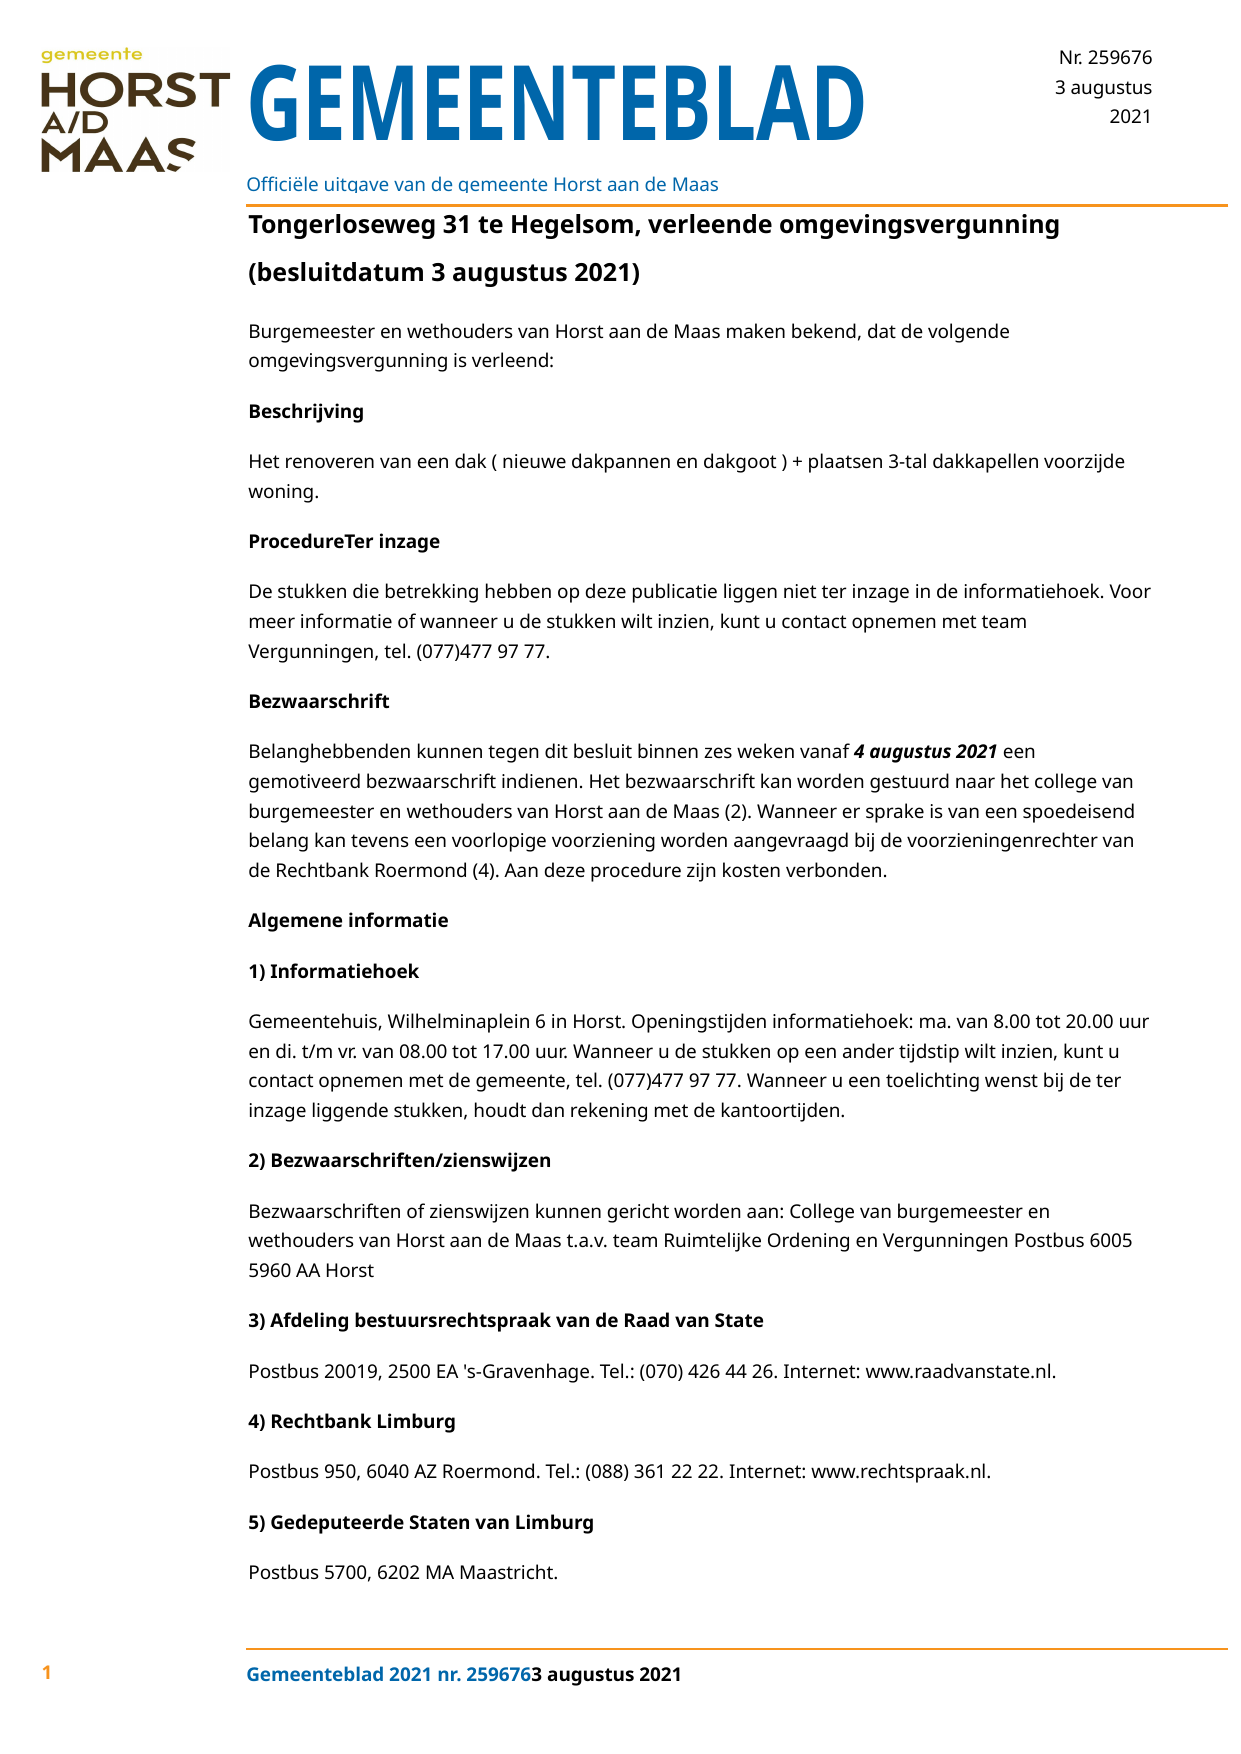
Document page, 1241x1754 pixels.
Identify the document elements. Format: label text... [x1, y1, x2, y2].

text Bezwaarschrift [248, 688, 1152, 714]
text 4) Rechtbank Limburg [248, 1408, 1152, 1434]
text Beschrijving [248, 398, 1152, 424]
text 5) Gedeputeerde Staten van Limburg [248, 1509, 1152, 1535]
text Belanghebbenden kunnen tegen dit besluit binnen zes weken vanaf 4 augustus 2021 een gemotiveerd bezwaarschrift indienen. Het bezwaarschrift kan worden gestuurd naar het college van burgemeester en wethouders van Horst aan de Maas (2). Wanneer er sprake is van een spoedeisend belang kan tevens een voorlopige voorziening worden aangevraagd bij de voorzieningenrechter van de Rechtbank Roermond (4). Aan deze procedure zijn kosten verbonden. [248, 739, 1152, 883]
text 1) Informatiehoek [248, 958, 1152, 984]
text Het renoveren van een dak ( nieuwe dakpannen en dakgoot ) + plaatsen 3-tal dakkapellen voorzijde woning. [248, 448, 1152, 504]
text Tongerloseweg 31 te Hegelsom, verleende omgevingsvergunning (besluitdatum 3 augustus 2021) [248, 207, 1152, 288]
text Postbus 950, 6040 AZ Roermond. Tel.: (088) 361 22 22. Internet: www.rechtspraak.nl. [248, 1459, 1152, 1484]
text ProcedureTer inzage [248, 528, 1152, 554]
picture [41, 47, 231, 172]
text Postbus 5700, 6202 MA Maastricht. [248, 1559, 1152, 1585]
text De stukken die betrekking hebben op deze publicatie liggen niet ter inzage in de informatiehoek. Voor meer informatie of wanneer u de stukken wilt inzien, kunt u contact opnemen met team Vergunningen, tel. (077)477 97 77. [248, 579, 1152, 664]
text 2) Bezwaarschriften/zienswijzen [248, 1147, 1152, 1173]
text Burgemeester en wethouders van Horst aan de Maas maken bekend, dat de volgende omgevingsvergunning is verleend: [248, 318, 1152, 373]
text Bezwaarschriften of zienswijzen kunnen gericht worden aan: College van burgemeester en wethouders van Horst aan de Maas t.a.v. team Ruimtelijke Ordening en Vergunningen Postbus 6005 5960 AA Horst [248, 1198, 1152, 1283]
text Postbus 20019, 2500 EA 's-Gravenhage. Tel.: (070) 426 44 26. Internet: www.raadvanstate.nl. [248, 1358, 1152, 1384]
text 3) Afdeling bestuursrechtspraak van de Raad van State [248, 1307, 1152, 1333]
text Algemene informatie [248, 907, 1152, 933]
text Gemeentehuis, Wilhelminaplein 6 in Horst. Openingstijden informatiehoek: ma. van 8.00 tot 20.00 uur en di. t/m vr. van 08.00 tot 17.00 uur. Wanneer u de stukken op een ander tijdstip wilt inzien, kunt u contact opnemen met de gemeente, tel. (077)477 97 77. Wanneer u een toelichting wenst bij de ter inzage liggende stukken, houdt dan rekening met de kantoortijden. [248, 1008, 1152, 1123]
